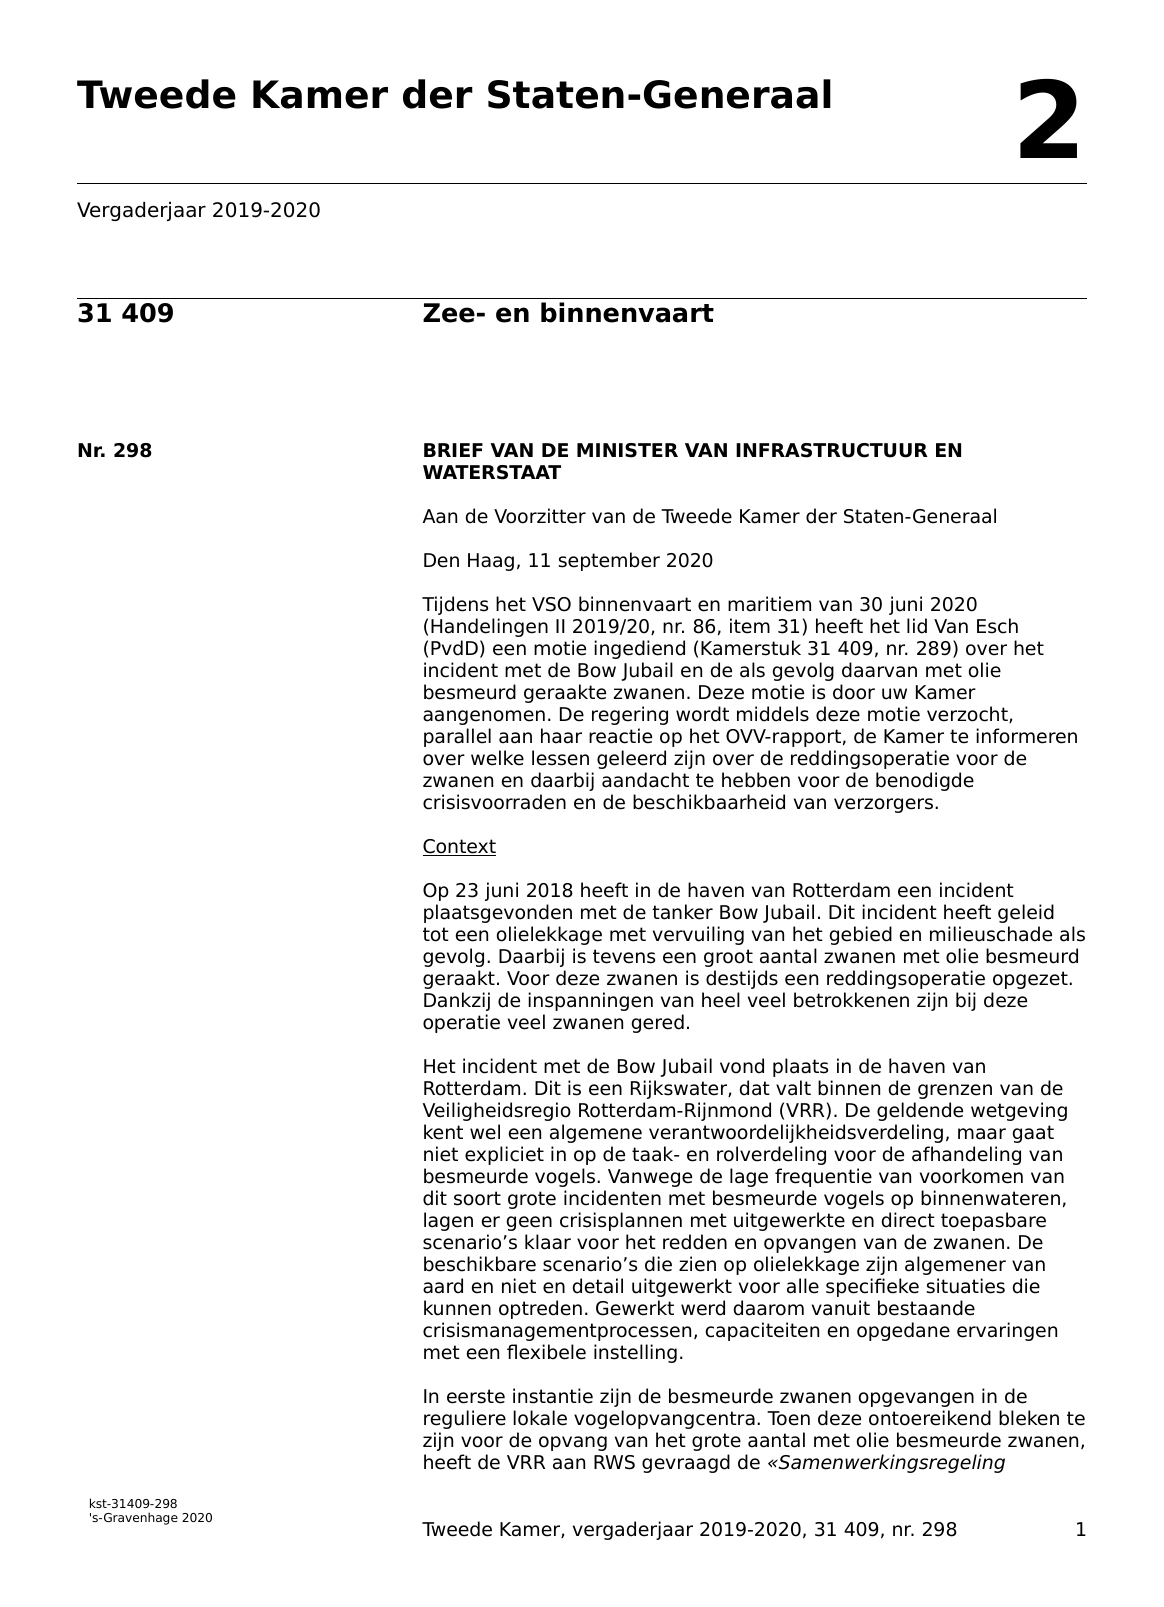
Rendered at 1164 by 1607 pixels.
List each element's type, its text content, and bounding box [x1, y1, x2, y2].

table_header 2 [886, 59, 1087, 183]
text 's-Gravenhage 2020 [88, 1511, 323, 1525]
text Den Haag, 11 september 2020 [422, 550, 1087, 572]
subtitle Nr. 298 BRIEF VAN DE MINISTER VAN INFRASTRUCTUUR EN WATERSTAAT [77, 440, 1087, 484]
text Op 23 juni 2018 heeft in de haven van Rotterdam een incident plaatsgevonden met de tanker Bow Jubail. Dit incident heeft geleid tot een olielekkage met vervuiling van het gebied en milieuschade als gevolg. Daarbij is tevens een groot aantal zwanen met olie besmeurd geraakt. Voor deze zwanen is destijds een reddingsoperatie opgezet. Dankzij de inspanningen van heel veel betrokkenen zijn bij deze operatie veel zwanen gered. [422, 880, 1087, 1034]
table_header Tweede Kamer der Staten-Generaal [77, 59, 886, 183]
text Aan de Voorzitter van de Tweede Kamer der Staten-Generaal [422, 506, 1087, 528]
text kst-31409-298 [88, 1497, 323, 1511]
text In eerste instantie zijn de besmeurde zwanen opgevangen in de reguliere lokale vogelopvangcentra. Toen deze ontoereikend bleken te zijn voor de opvang van het grote aantal met olie besmeurde zwanen, heeft de VRR aan RWS gevraagd de «Samenwerkingsregeling [422, 1386, 1087, 1474]
subtitle Context [422, 836, 1087, 858]
text Tijdens het VSO binnenvaart en maritiem van 30 juni 2020 (Handelingen II 2019/20, nr. 86, item 31) heeft het lid Van Esch (PvdD) een motie ingediend (Kamerstuk 31 409, nr. 289) over het incident met de Bow Jubail en de als gevolg daarvan met olie besmeurd geraakte zwanen. Deze motie is door uw Kamer aangenomen. De regering wordt middels deze motie verzocht, parallel aan haar reactie op het OVV-rapport, de Kamer te informeren over welke lessen geleerd zijn over de reddingsoperatie voor de zwanen en daarbij aandacht te hebben voor de benodigde crisisvoorraden en de beschikbaarheid van verzorgers. [422, 594, 1087, 814]
subtitle 31 409 Zee- en binnenvaart [77, 299, 1087, 329]
table_cell Vergaderjaar 2019-2020 [77, 184, 1087, 298]
text Het incident met de Bow Jubail vond plaats in de haven van Rotterdam. Dit is een Rijkswater, dat valt binnen de grenzen van de Veiligheidsregio Rotterdam-Rijnmond (VRR). De geldende wetgeving kent wel een algemene verantwoordelijkheidsverdeling, maar gaat niet expliciet in op de taak- en rolverdeling voor de afhandeling van besmeurde vogels. Vanwege de lage frequentie van voorkomen van dit soort grote incidenten met besmeurde vogels op binnenwateren, lagen er geen crisisplannen met uitgewerkte en direct toepasbare scenario’s klaar voor het redden en opvangen van de zwanen. De beschikbare scenario’s die zien op olielekkage zijn algemener van aard en niet en detail uitgewerkt voor alle specifieke situaties die kunnen optreden. Gewerkt werd daarom vanuit bestaande crisismanagementprocessen, capaciteiten en opgedane ervaringen met een flexibele instelling. [422, 1056, 1087, 1364]
